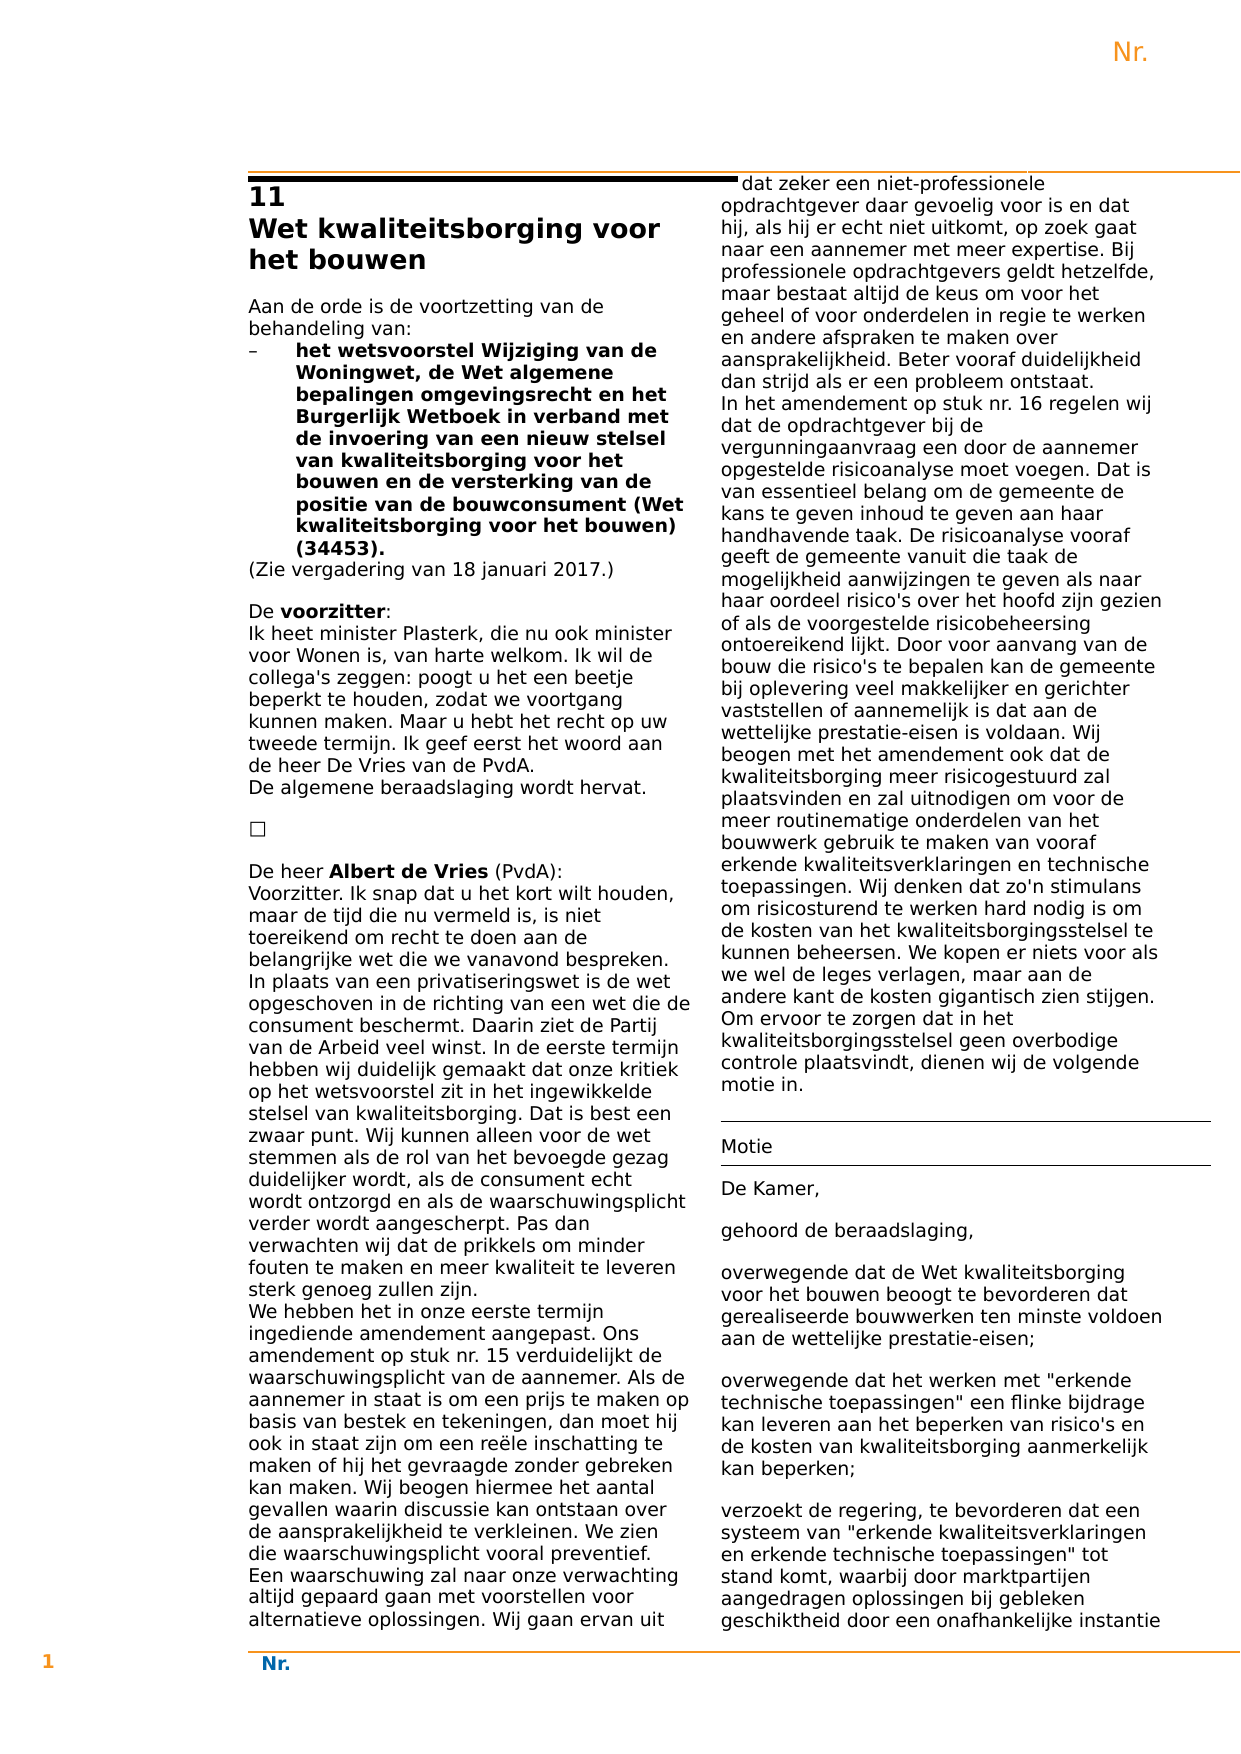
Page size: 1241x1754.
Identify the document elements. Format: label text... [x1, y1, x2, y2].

text De Kamer, [721, 1178, 1163, 1200]
text Aan de orde is de voortzetting van de behandeling van: [248, 296, 691, 339]
text gehoord de beraadslaging, [721, 1220, 1163, 1242]
title 11 Wet kwaliteitsborging voor het bouwen [248, 182, 691, 276]
text De heer Albert de Vries (PvdA): [248, 861, 691, 883]
text Motie [721, 1136, 1163, 1158]
text overwegende dat het werken met "erkende technische toepassingen" een flinke bijdrage kan leveren aan het beperken van risico's en de kosten van kwaliteitsborging aanmerkelijk kan beperken; [721, 1370, 1163, 1479]
text In het amendement op stuk nr. 16 regelen wij dat de opdrachtgever bij de vergunningaanvraag een door de aannemer opgestelde risicoanalyse moet voegen. Dat is van essentieel belang om de gemeente de kans te geven inhoud te geven aan haar handhavende taak. De risicoanalyse vooraf geeft de gemeente vanuit die taak de mogelijkheid aanwijzingen te geven als naar haar oordeel risico's over het hoofd zijn gezien of als de voorgestelde risicobeheersing ontoereikend lijkt. Door voor aanvang van de bouw die risico's te bepalen kan de gemeente bij oplevering veel makkelijker en gerichter vaststellen of aannemelijk is dat aan de wettelijke prestatie-eisen is voldaan. Wij beogen met het amendement ook dat de kwaliteitsborging meer risicogestuurd zal plaatsvinden en zal uitnodigen om voor de meer routinematige onderdelen van het bouwwerk gebruik te maken van vooraf erkende kwaliteitsverklaringen en technische toepassingen. Wij denken dat zo'n stimulans om risicosturend te werken hard nodig is om de kosten van het kwaliteitsborgingsstelsel te kunnen beheersen. We kopen er niets voor als we wel de leges verlagen, maar aan de andere kant de kosten gigantisch zien stijgen. Om ervoor te zorgen dat in het kwaliteitsborgingsstelsel geen overbodige controle plaatsvindt, dienen wij de volgende motie in. [721, 393, 1163, 1096]
text overwegende dat de Wet kwaliteitsborging voor het bouwen beoogt te bevorderen dat gerealiseerde bouwwerken ten minste voldoen aan de wettelijke prestatie-eisen; [721, 1262, 1163, 1350]
text De algemene beraadslaging wordt hervat. [248, 777, 691, 799]
text dat zeker een niet-professionele opdrachtgever daar gevoelig voor is en dat hij, als hij er echt niet uitkomt, op zoek gaat naar een aannemer met meer expertise. Bij professionele opdrachtgevers geldt hetzelfde, maar bestaat altijd de keus om voor het geheel of voor onderdelen in regie te werken en andere afspraken te maken over aansprakelijkheid. Beter vooraf duidelijkheid dan strijd als er een probleem ontstaat. [721, 173, 1163, 393]
text We hebben het in onze eerste termijn ingediende amendement aangepast. Ons amendement op stuk nr. 15 verduidelijkt de waarschuwingsplicht van de aannemer. Als de aannemer in staat is om een prijs te maken op basis van bestek en tekeningen, dan moet hij ook in staat zijn om een reële inschatting te maken of hij het gevraagde zonder gebreken kan maken. Wij beogen hiermee het aantal gevallen waarin discussie kan ontstaan over de aansprakelijkheid te verkleinen. We zien die waarschuwingsplicht vooral preventief. Een waarschuwing zal naar onze verwachting altijd gepaard gaan met voorstellen voor alternatieve oplossingen. Wij gaan ervan uit [248, 1301, 691, 1630]
text De voorzitter: [248, 601, 691, 623]
list het wetsvoorstel Wijziging van de Woningwet, de Wet algemene bepalingen omgevingsrecht en het Burgerlijk Wetboek in verband met de invoering van een nieuw stelsel van kwaliteitsborging voor het bouwen en de versterking van de positie van de bouwconsument (Wet kwaliteitsborging voor het bouwen) (34453). [248, 339, 691, 559]
text (Zie vergadering van 18 januari 2017.) [248, 559, 691, 581]
text verzoekt de regering, te bevorderen dat een systeem van "erkende kwaliteitsverklaringen en erkende technische toepassingen" tot stand komt, waarbij door marktpartijen aangedragen oplossingen bij gebleken geschiktheid door een onafhankelijke instantie [721, 1499, 1163, 1631]
text Voorzitter. Ik snap dat u het kort wilt houden, maar de tijd die nu vermeld is, is niet toereikend om recht te doen aan de belangrijke wet die we vanavond bespreken. [248, 883, 691, 971]
text In plaats van een privatiseringswet is de wet opgeschoven in de richting van een wet die de consument beschermt. Daarin ziet de Partij van de Arbeid veel winst. In de eerste termijn hebben wij duidelijk gemaakt dat onze kritiek op het wetsvoorstel zit in het ingewikkelde stelsel van kwaliteitsborging. Dat is best een zwaar punt. Wij kunnen alleen voor de wet stemmen als de rol van het bevoegde gezag duidelijker wordt, als de consument echt wordt ontzorgd en als de waarschuwingsplicht verder wordt aangescherpt. Pas dan verwachten wij dat de prikkels om minder fouten te maken en meer kwaliteit te leveren sterk genoeg zullen zijn. [248, 971, 691, 1301]
text Ik heet minister Plasterk, die nu ook minister voor Wonen is, van harte welkom. Ik wil de collega's zeggen: poogt u het een beetje beperkt te houden, zodat we voortgang kunnen maken. Maar u hebt het recht op uw tweede termijn. Ik geef eerst het woord aan de heer De Vries van de PvdA. [248, 623, 691, 777]
text ⬜ [248, 819, 691, 841]
